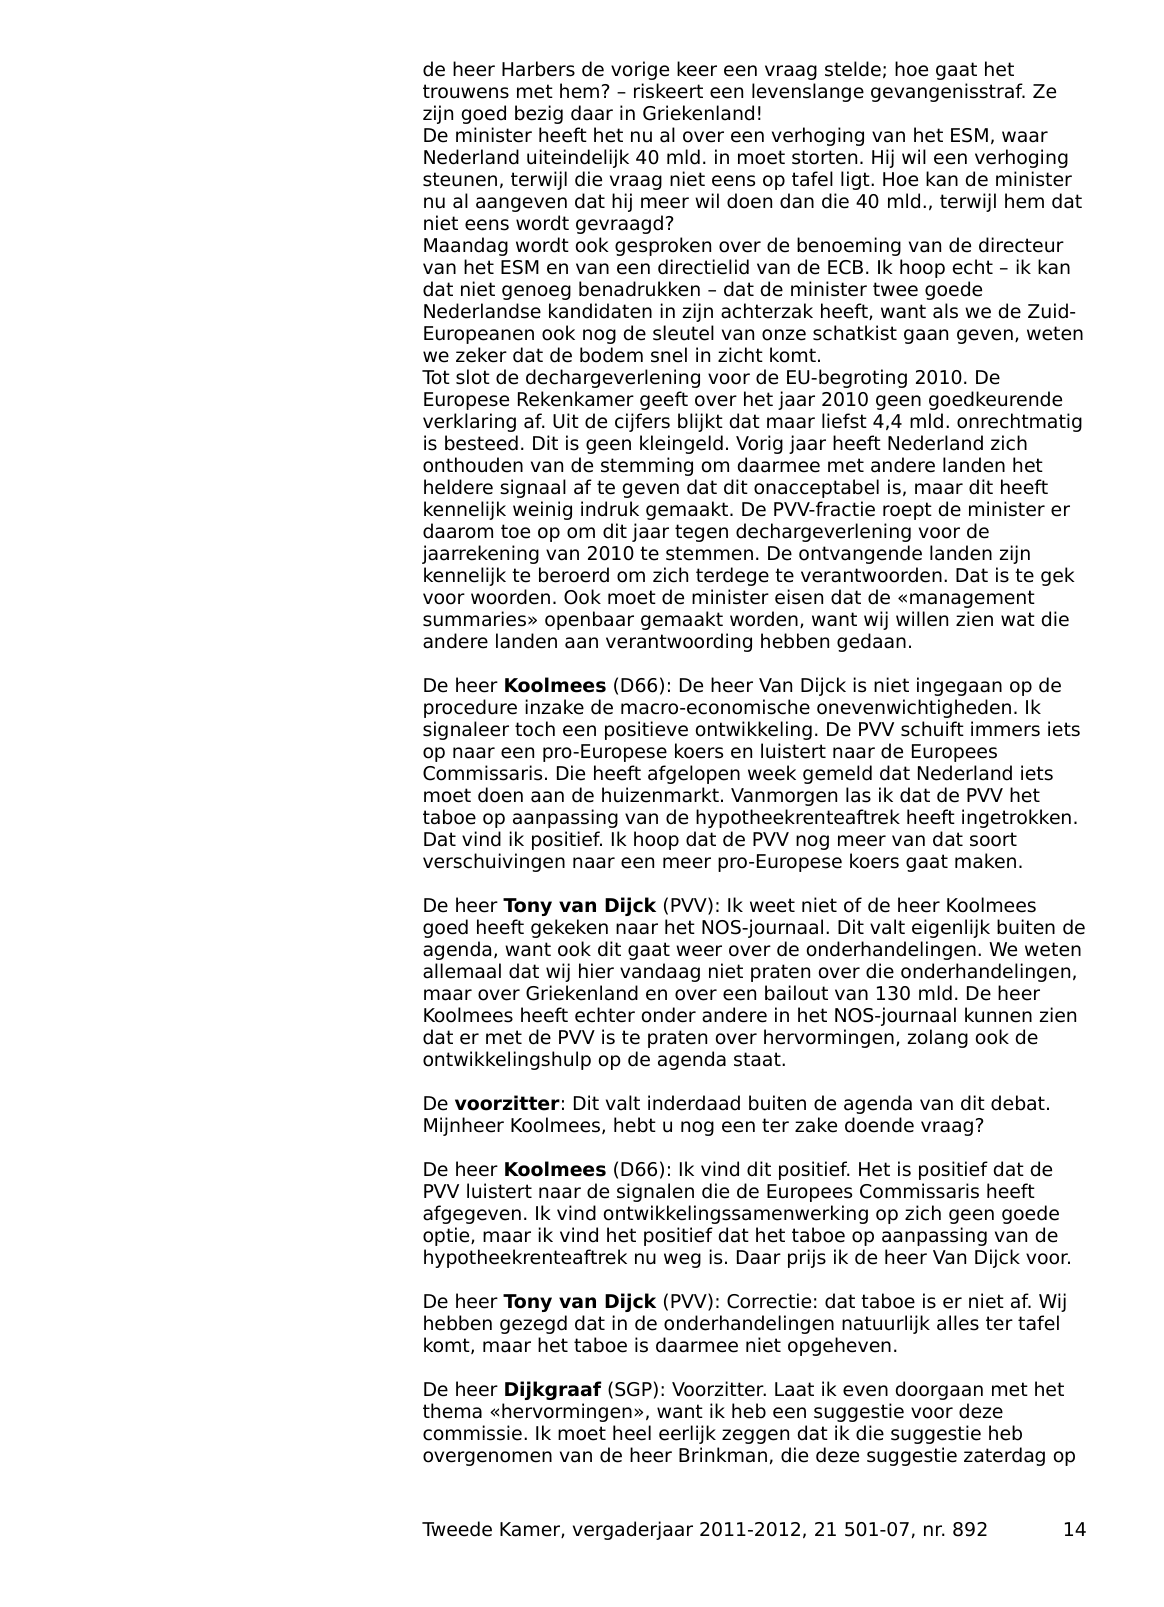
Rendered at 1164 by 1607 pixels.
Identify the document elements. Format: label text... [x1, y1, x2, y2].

text De heer Tony van Dijck (PVV): Correctie: dat taboe is er niet af. Wij hebben gezegd dat in de onderhandelingen natuurlijk alles ter tafel komt, maar het taboe is daarmee niet opgeheven. [422, 1291, 1087, 1357]
text de heer Harbers de vorige keer een vraag stelde; hoe gaat het trouwens met hem? – riskeert een levenslange gevangenisstraf. Ze zijn goed bezig daar in Griekenland! [422, 59, 1087, 125]
text De minister heeft het nu al over een verhoging van het ESM, waar Nederland uiteindelijk 40 mld. in moet storten. Hij wil een verhoging steunen, terwijl die vraag niet eens op tafel ligt. Hoe kan de minister nu al aangeven dat hij meer wil doen dan die 40 mld., terwijl hem dat niet eens wordt gevraagd? [422, 125, 1087, 235]
text De heer Tony van Dijck (PVV): Ik weet niet of de heer Koolmees goed heeft gekeken naar het NOS-journaal. Dit valt eigenlijk buiten de agenda, want ook dit gaat weer over de onderhandelingen. We weten allemaal dat wij hier vandaag niet praten over die onderhandelingen, maar over Griekenland en over een bailout van 130 mld. De heer Koolmees heeft echter onder andere in het NOS-journaal kunnen zien dat er met de PVV is te praten over hervormingen, zolang ook de ontwikkelingshulp op de agenda staat. [422, 895, 1087, 1071]
text De heer Koolmees (D66): Ik vind dit positief. Het is positief dat de PVV luistert naar de signalen die de Europees Commissaris heeft afgegeven. Ik vind ontwikkelingssamenwerking op zich geen goede optie, maar ik vind het positief dat het taboe op aanpassing van de hypotheekrenteaftrek nu weg is. Daar prijs ik de heer Van Dijck voor. [422, 1159, 1087, 1269]
text De heer Dijkgraaf (SGP): Voorzitter. Laat ik even doorgaan met het thema «hervormingen», want ik heb een suggestie voor deze commissie. Ik moet heel eerlijk zeggen dat ik die suggestie heb overgenomen van de heer Brinkman, die deze suggestie zaterdag op [422, 1379, 1087, 1467]
text De heer Koolmees (D66): De heer Van Dijck is niet ingegaan op de procedure inzake de macro-economische onevenwichtigheden. Ik signaleer toch een positieve ontwikkeling. De PVV schuift immers iets op naar een pro-Europese koers en luistert naar de Europees Commissaris. Die heeft afgelopen week gemeld dat Nederland iets moet doen aan de huizenmarkt. Vanmorgen las ik dat de PVV het taboe op aanpassing van de hypotheekrenteaftrek heeft ingetrokken. Dat vind ik positief. Ik hoop dat de PVV nog meer van dat soort verschuivingen naar een meer pro-Europese koers gaat maken. [422, 675, 1087, 872]
text Maandag wordt ook gesproken over de benoeming van de directeur van het ESM en van een directielid van de ECB. Ik hoop echt – ik kan dat niet genoeg benadrukken – dat de minister twee goede Nederlandse kandidaten in zijn achterzak heeft, want als we de Zuid-Europeanen ook nog de sleutel van onze schatkist gaan geven, weten we zeker dat de bodem snel in zicht komt. [422, 235, 1087, 367]
text De voorzitter: Dit valt inderdaad buiten de agenda van dit debat. Mijnheer Koolmees, hebt u nog een ter zake doende vraag? [422, 1093, 1087, 1137]
text Tot slot de dechargeverlening voor de EU-begroting 2010. De Europese Rekenkamer geeft over het jaar 2010 geen goedkeurende verklaring af. Uit de cijfers blijkt dat maar liefst 4,4 mld. onrechtmatig is besteed. Dit is geen kleingeld. Vorig jaar heeft Nederland zich onthouden van de stemming om daarmee met andere landen het heldere signaal af te geven dat dit onacceptabel is, maar dit heeft kennelijk weinig indruk gemaakt. De PVV-fractie roept de minister er daarom toe op om dit jaar tegen dechargeverlening voor de jaarrekening van 2010 te stemmen. De ontvangende landen zijn kennelijk te beroerd om zich terdege te verantwoorden. Dat is te gek voor woorden. Ook moet de minister eisen dat de «management summaries» openbaar gemaakt worden, want wij willen zien wat die andere landen aan verantwoording hebben gedaan. [422, 367, 1087, 652]
